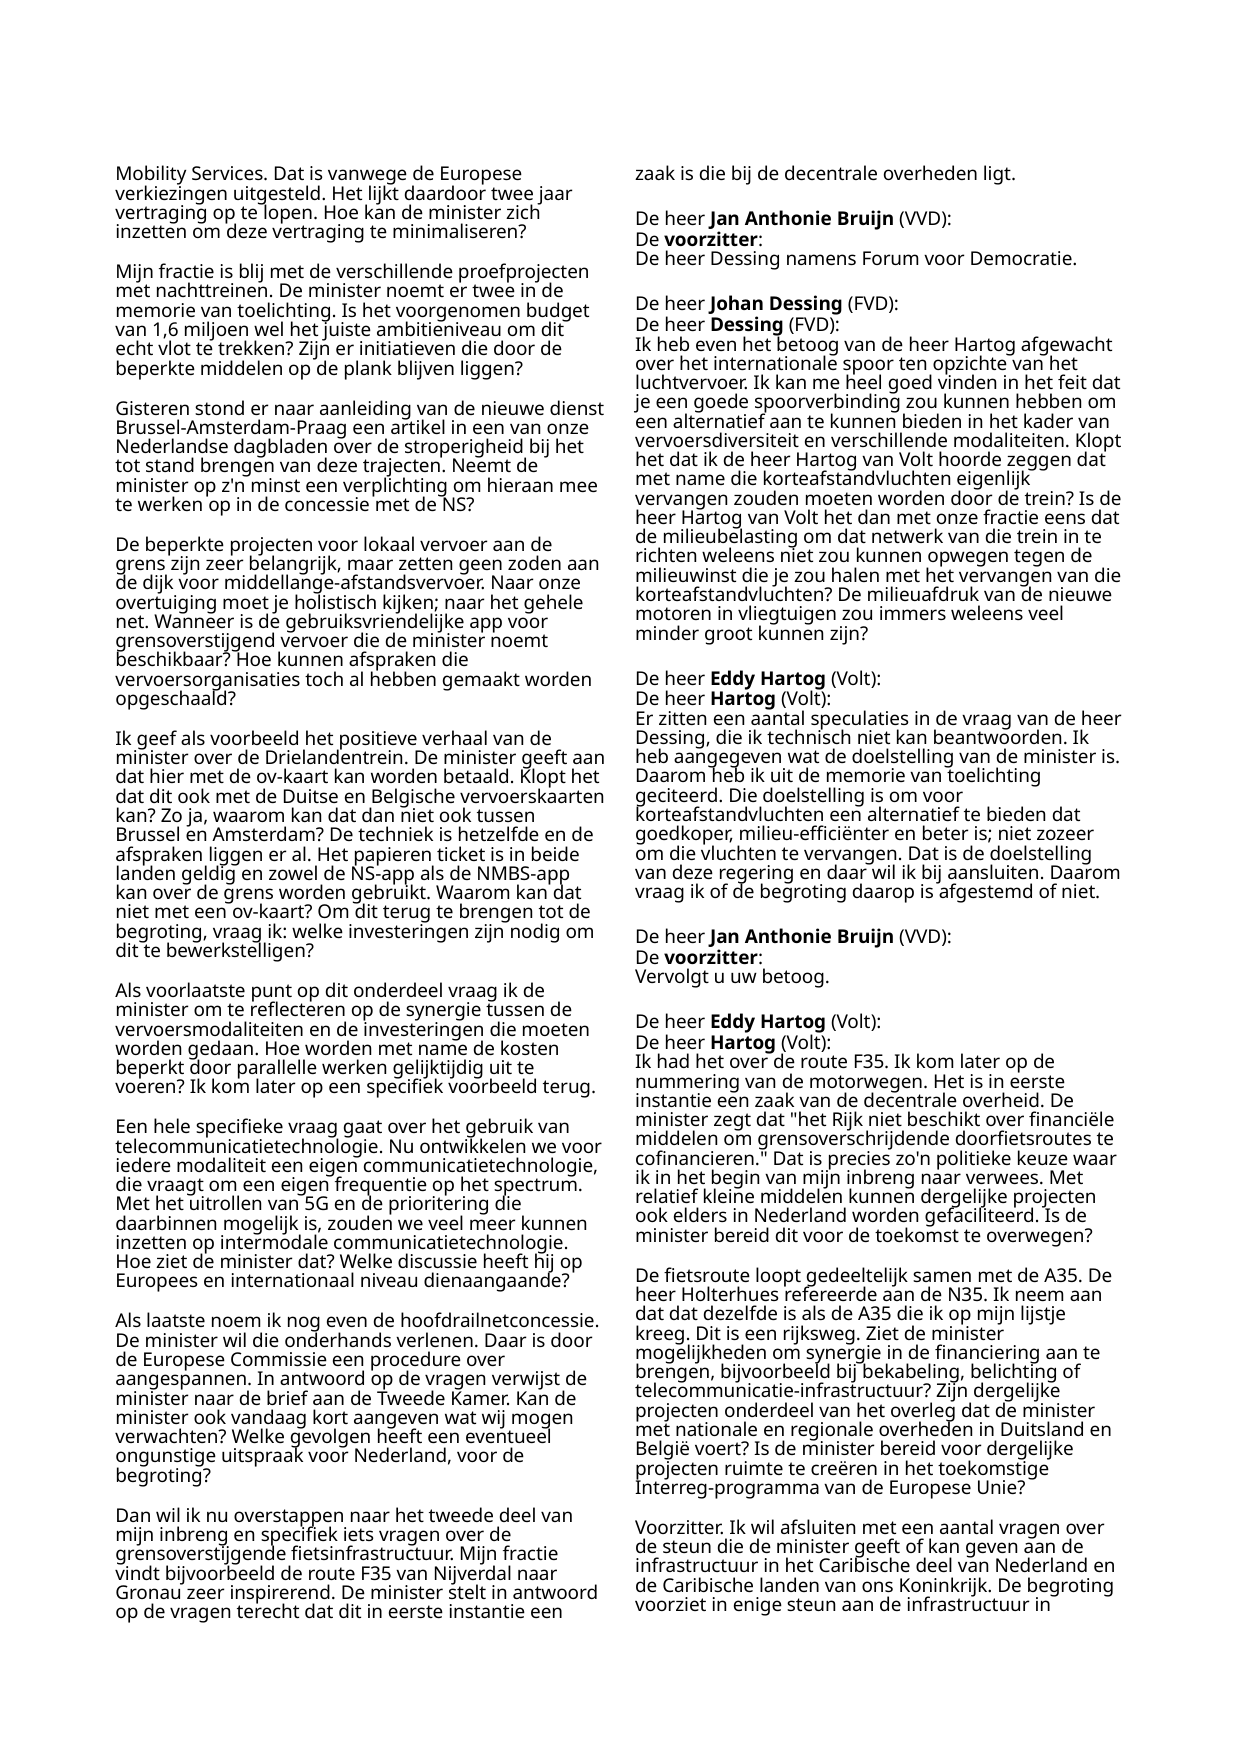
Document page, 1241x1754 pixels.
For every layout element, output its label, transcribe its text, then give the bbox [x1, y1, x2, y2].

text Voorzitter. Ik wil afsluiten met een aantal vragen over de steun die de minister geeft of kan geven aan de infrastructuur in het Caribische deel van Nederland en de Caribische landen van ons Koninkrijk. De begroting voorziet in enige steun aan de infrastructuur in [635, 1519, 1125, 1615]
text Vervolgt u uw betoog. [635, 968, 1125, 987]
text Gisteren stond er naar aanleiding van de nieuwe dienst Brussel-Amsterdam-Praag een artikel in een van onze Nederlandse dagbladen over de stroperigheid bij het tot stand brengen van deze trajecten. Neemt de minister op z'n minst een verplichting om hieraan mee te werken op in de concessie met de NS? [115, 399, 605, 515]
text Dan wil ik nu overstappen naar het tweede deel van mijn inbreng en specifiek iets vragen over de grensoverstijgende fietsinfrastructuur. Mijn fractie vindt bijvoorbeeld de route F35 van Nijverdal naar Gronau zeer inspirerend. De minister stelt in antwoord op de vragen terecht dat dit in eerste instantie een [115, 1507, 605, 1622]
text De fietsroute loopt gedeeltelijk samen met de A35. De heer Holterhues refereerde aan de N35. Ik neem aan dat dat dezelfde is als de A35 die ik op mijn lijstje kreeg. Dit is een rijksweg. Ziet de minister mogelijkheden om synergie in de financiering aan te brengen, bijvoorbeeld bij bekabeling, belichting of telecommunicatie-infrastructuur? Zijn dergelijke projecten onderdeel van het overleg dat de minister met nationale en regionale overheden in Duitsland en België voert? Is de minister bereid voor dergelijke projecten ruimte te creëren in het toekomstige Interreg-programma van de Europese Unie? [635, 1267, 1125, 1498]
text De heer Dessing (FVD): [635, 316, 1125, 336]
text Mijn fractie is blij met de verschillende proefprojecten met nachttreinen. De minister noemt er twee in de memorie van toelichting. Is het voorgenomen budget van 1,6 miljoen wel het juiste ambitieniveau om dit echt vlot te trekken? Zijn er initiatieven die door de beperkte middelen op de plank blijven liggen? [115, 263, 605, 379]
text De heer Johan Dessing (FVD): [635, 291, 1125, 316]
text De heer Hartog (Volt): [635, 1034, 1125, 1053]
text Mobility Services. Dat is vanwege de Europese verkiezingen uitgesteld. Het lijkt daardoor twee jaar vertraging op te lopen. Hoe kan de minister zich inzetten om deze vertraging te minimaliseren? [115, 165, 605, 242]
text Een hele specifieke vraag gaat over het gebruik van telecommunicatietechnologie. Nu ontwikkelen we voor iedere modaliteit een eigen communicatietechnologie, die vraagt om een eigen frequentie op het spectrum. Met het uitrollen van 5G en de prioritering die daarbinnen mogelijk is, zouden we veel meer kunnen inzetten op intermodale communicatietechnologie. Hoe ziet de minister dat? Welke discussie heeft hij op Europees en internationaal niveau dienaangaande? [115, 1118, 605, 1292]
text Als voorlaatste punt op dit onderdeel vraag ik de minister om te reflecteren op de synergie tussen de vervoersmodaliteiten en de investeringen die moeten worden gedaan. Hoe worden met name de kosten beperkt door parallelle werken gelijktijdig uit te voeren? Ik kom later op een specifiek voorbeeld terug. [115, 982, 605, 1098]
text De heer Hartog (Volt): [635, 690, 1125, 710]
text Ik heb even het betoog van de heer Hartog afgewacht over het internationale spoor ten opzichte van het luchtvervoer. Ik kan me heel goed vinden in het feit dat je een goede spoorverbinding zou kunnen hebben om een alternatief aan te kunnen bieden in het kader van vervoersdiversiteit en verschillende modaliteiten. Klopt het dat ik de heer Hartog van Volt hoorde zeggen dat met name die korteafstandvluchten eigenlijk vervangen zouden moeten worden door de trein? Is de heer Hartog van Volt het dan met onze fractie eens dat de milieubelasting om dat netwerk van die trein in te richten weleens niet zou kunnen opwegen tegen de milieuwinst die je zou halen met het vervangen van die korteafstandvluchten? De milieuafdruk van de nieuwe motoren in vliegtuigen zou immers weleens veel minder groot kunnen zijn? [635, 336, 1125, 644]
text De voorzitter: [635, 949, 1125, 968]
text Er zitten een aantal speculaties in de vraag van de heer Dessing, die ik technisch niet kan beantwoorden. Ik heb aangegeven wat de doelstelling van de minister is. Daarom heb ik uit de memorie van toelichting geciteerd. Die doelstelling is om voor korteafstandvluchten een alternatief te bieden dat goedkoper, milieu-efficiënter en beter is; niet zozeer om die vluchten te vervangen. Dat is de doelstelling van deze regering en daar wil ik bij aansluiten. Daarom vraag ik of de begroting daarop is afgestemd of niet. [635, 710, 1125, 902]
text Als laatste noem ik nog even de hoofdrailnetconcessie. De minister wil die onderhands verlenen. Daar is door de Europese Commissie een procedure over aangespannen. In antwoord op de vragen verwijst de minister naar de brief aan de Tweede Kamer. Kan de minister ook vandaag kort aangeven wat wij mogen verwachten? Welke gevolgen heeft een eventueel ongunstige uitspraak voor Nederland, voor de begroting? [115, 1312, 605, 1486]
text Ik had het over de route F35. Ik kom later op de nummering van de motorwegen. Het is in eerste instantie een zaak van de decentrale overheid. De minister zegt dat "het Rijk niet beschikt over financiële middelen om grensoverschrijdende doorfietsroutes te cofinancieren." Dat is precies zo'n politieke keuze waar ik in het begin van mijn inbreng naar verwees. Met relatief kleine middelen kunnen dergelijke projecten ook elders in Nederland worden gefaciliteerd. Is de minister bereid dit voor de toekomst te overwegen? [635, 1053, 1125, 1246]
text De heer Eddy Hartog (Volt): [635, 665, 1125, 690]
text zaak is die bij de decentrale overheden ligt. [635, 165, 1125, 184]
text De heer Jan Anthonie Bruijn (VVD): [635, 205, 1125, 231]
text De heer Eddy Hartog (Volt): [635, 1008, 1125, 1034]
text De heer Dessing namens Forum voor Democratie. [635, 250, 1125, 270]
text Ik geef als voorbeeld het positieve verhaal van de minister over de Drielandentrein. De minister geeft aan dat hier met de ov-kaart kan worden betaald. Klopt het dat dit ook met de Duitse en Belgische vervoerskaarten kan? Zo ja, waarom kan dat dan niet ook tussen Brussel en Amsterdam? De techniek is hetzelfde en de afspraken liggen er al. Het papieren ticket is in beide landen geldig en zowel de NS-app als de NMBS-app kan over de grens worden gebruikt. Waarom kan dat niet met een ov-kaart? Om dit terug te brengen tot de begroting, vraag ik: welke investeringen zijn nodig om dit te bewerkstelligen? [115, 730, 605, 961]
text De heer Jan Anthonie Bruijn (VVD): [635, 923, 1125, 949]
text De voorzitter: [635, 231, 1125, 250]
text De beperkte projecten voor lokaal vervoer aan de grens zijn zeer belangrijk, maar zetten geen zoden aan de dijk voor middellange-afstandsvervoer. Naar onze overtuiging moet je holistisch kijken; naar het gehele net. Wanneer is de gebruiksvriendelijke app voor grensoverstijgend vervoer die de minister noemt beschikbaar? Hoe kunnen afspraken die vervoersorganisaties toch al hebben gemaakt worden opgeschaald? [115, 536, 605, 709]
